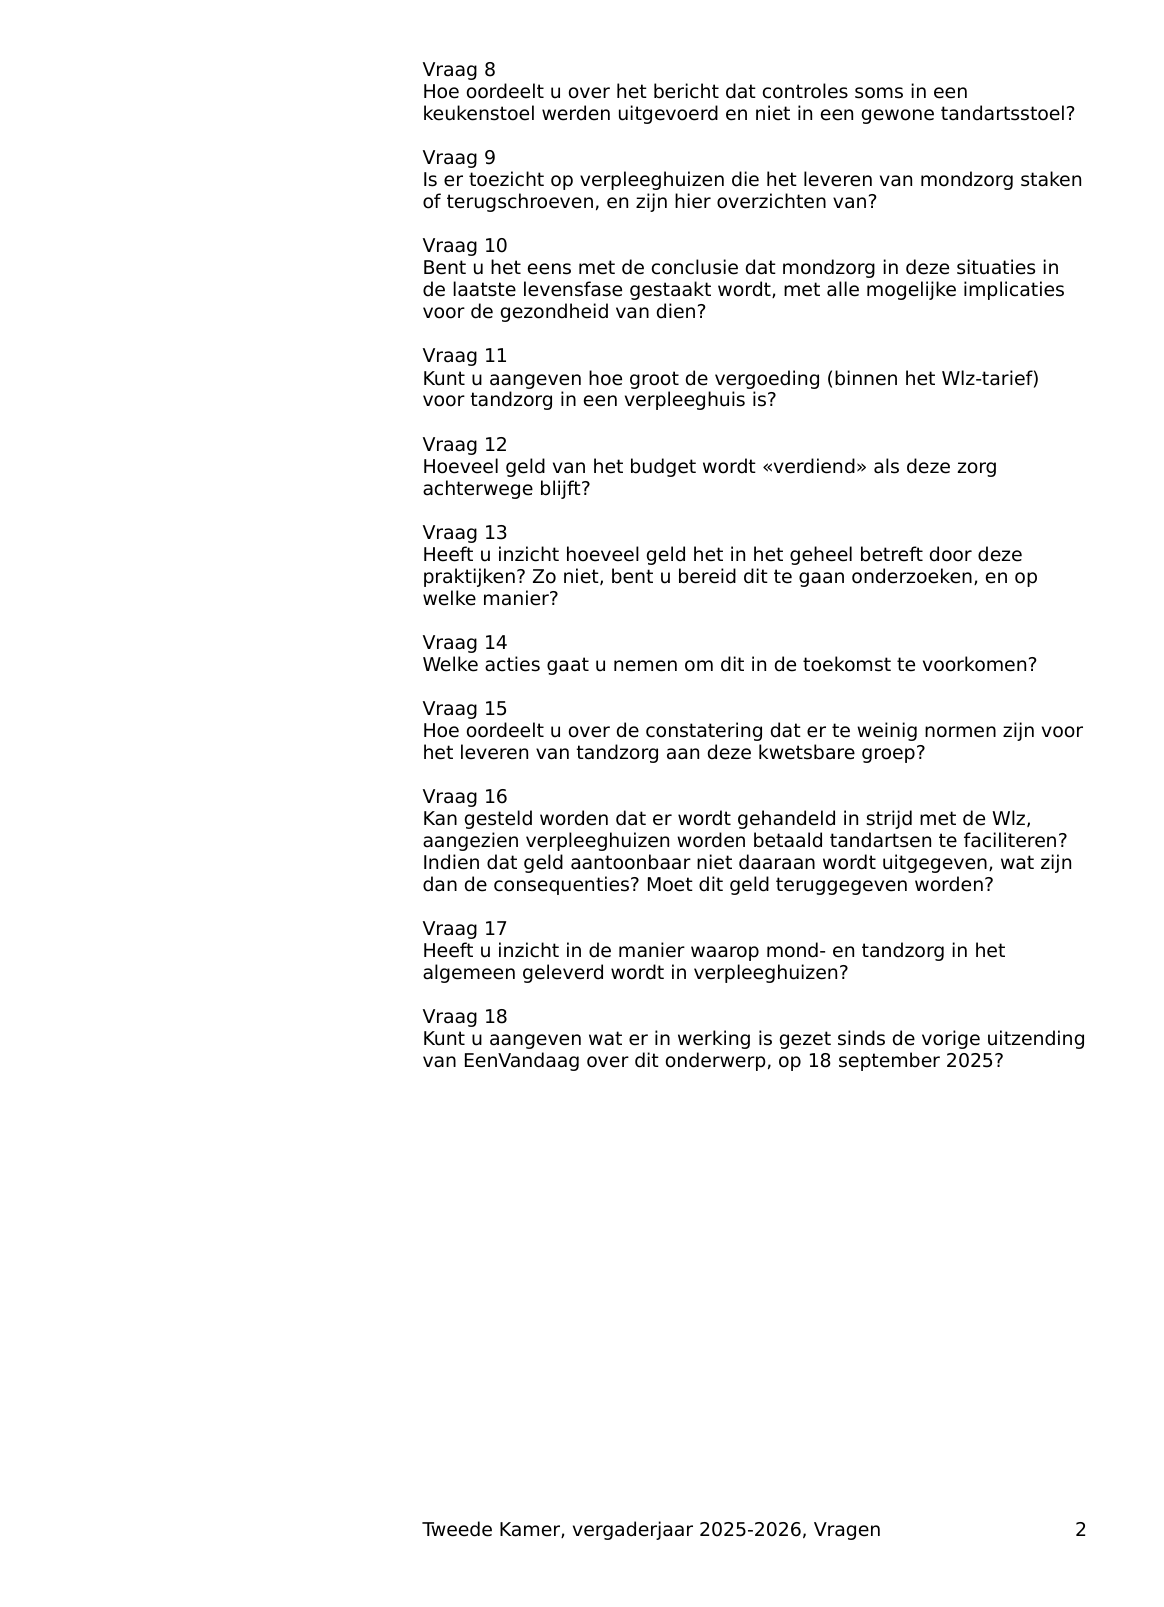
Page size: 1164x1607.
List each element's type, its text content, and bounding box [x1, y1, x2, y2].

text Vraag 14 [422, 632, 1087, 654]
text Vraag 11 [422, 345, 1087, 367]
text Vraag 17 [422, 918, 1087, 940]
text Hoe oordeelt u over het bericht dat controles soms in een keukenstoel werden uitgevoerd en niet in een gewone tandartsstoel? [422, 81, 1087, 125]
text Vraag 18 [422, 1006, 1087, 1028]
text Kan gesteld worden dat er wordt gehandeld in strijd met de Wlz, aangezien verpleeghuizen worden betaald tandartsen te faciliteren? Indien dat geld aantoonbaar niet daaraan wordt uitgegeven, wat zijn dan de consequenties? Moet dit geld teruggegeven worden? [422, 808, 1087, 896]
text Heeft u inzicht hoeveel geld het in het geheel betreft door deze praktijken? Zo niet, bent u bereid dit te gaan onderzoeken, en op welke manier? [422, 544, 1087, 609]
text Vraag 15 [422, 698, 1087, 720]
text Vraag 16 [422, 786, 1087, 808]
text Vraag 8 [422, 59, 1087, 81]
text Bent u het eens met de conclusie dat mondzorg in deze situaties in de laatste levensfase gestaakt wordt, met alle mogelijke implicaties voor de gezondheid van dien? [422, 257, 1087, 323]
text Kunt u aangeven wat er in werking is gezet sinds de vorige uitzending van EenVandaag over dit onderwerp, op 18 september 2025? [422, 1028, 1087, 1072]
text Vraag 12 [422, 433, 1087, 456]
text Vraag 10 [422, 235, 1087, 257]
text Kunt u aangeven hoe groot de vergoeding (binnen het Wlz-tarief) voor tandzorg in een verpleeghuis is? [422, 367, 1087, 411]
text Welke acties gaat u nemen om dit in de toekomst te voorkomen? [422, 654, 1087, 676]
text Hoeveel geld van het budget wordt «verdiend» als deze zorg achterwege blijft? [422, 456, 1087, 499]
text Is er toezicht op verpleeghuizen die het leveren van mondzorg staken of terugschroeven, en zijn hier overzichten van? [422, 169, 1087, 213]
text Vraag 9 [422, 147, 1087, 169]
text Heeft u inzicht in de manier waarop mond- en tandzorg in het algemeen geleverd wordt in verpleeghuizen? [422, 940, 1087, 984]
text Vraag 13 [422, 522, 1087, 544]
text Hoe oordeelt u over de constatering dat er te weinig normen zijn voor het leveren van tandzorg aan deze kwetsbare groep? [422, 720, 1087, 764]
